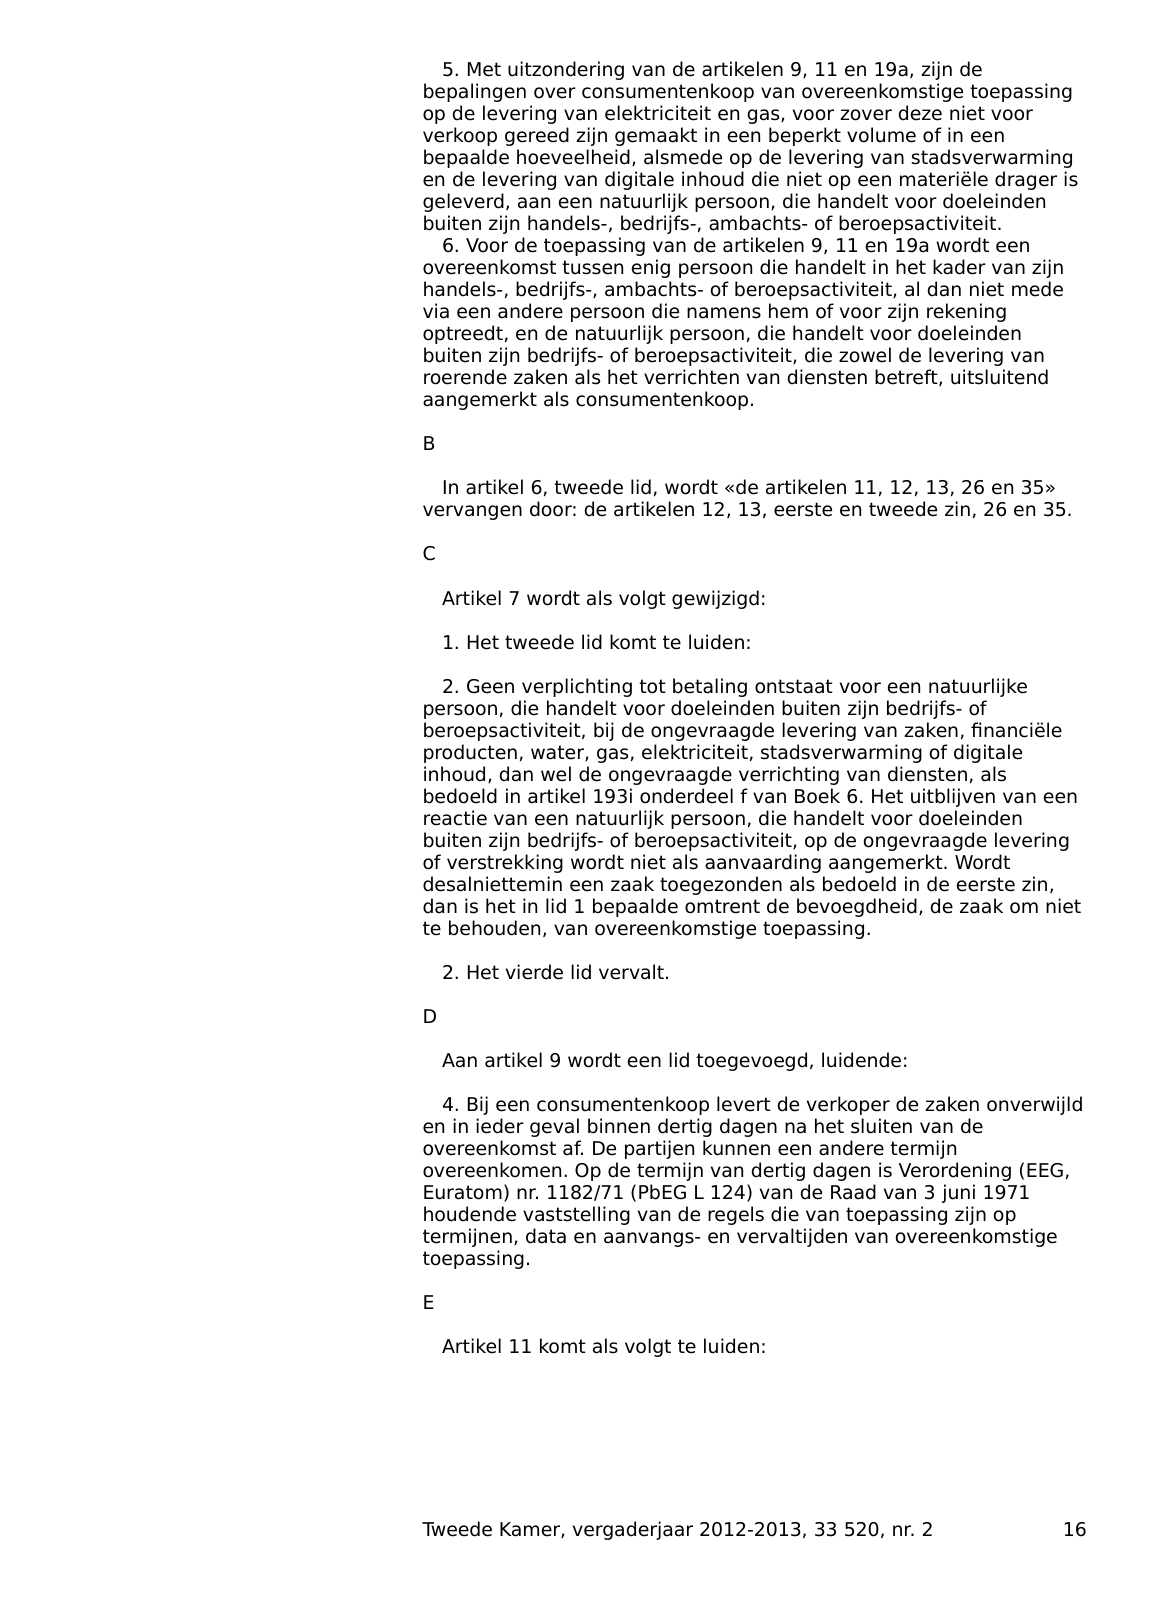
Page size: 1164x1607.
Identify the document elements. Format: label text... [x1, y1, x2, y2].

text 6. Voor de toepassing van de artikelen 9, 11 en 19a wordt een overeenkomst tussen enig persoon die handelt in het kader van zijn handels-, bedrijfs-, ambachts- of beroepsactiviteit, al dan niet mede via een andere persoon die namens hem of voor zijn rekening optreedt, en de natuurlijk persoon, die handelt voor doeleinden buiten zijn bedrijfs- of beroepsactiviteit, die zowel de levering van roerende zaken als het verrichten van diensten betreft, uitsluitend aangemerkt als consumentenkoop. [422, 235, 1087, 411]
text B [422, 433, 1087, 455]
text 5. Met uitzondering van de artikelen 9, 11 en 19a, zijn de bepalingen over consumentenkoop van overeenkomstige toepassing op de levering van elektriciteit en gas, voor zover deze niet voor verkoop gereed zijn gemaakt in een beperkt volume of in een bepaalde hoeveelheid, alsmede op de levering van stadsverwarming en de levering van digitale inhoud die niet op een materiële drager is geleverd, aan een natuurlijk persoon, die handelt voor doeleinden buiten zijn handels-, bedrijfs-, ambachts- of beroepsactiviteit. [422, 59, 1087, 235]
text E [422, 1292, 1087, 1314]
text Aan artikel 9 wordt een lid toegevoegd, luidende: [422, 1050, 1087, 1072]
text Artikel 7 wordt als volgt gewijzigd: [422, 587, 1087, 609]
text C [422, 543, 1087, 565]
text D [422, 1006, 1087, 1028]
text 2. Geen verplichting tot betaling ontstaat voor een natuurlijke persoon, die handelt voor doeleinden buiten zijn bedrijfs- of beroepsactiviteit, bij de ongevraagde levering van zaken, financiële producten, water, gas, elektriciteit, stadsverwarming of digitale inhoud, dan wel de ongevraagde verrichting van diensten, als bedoeld in artikel 193i onderdeel f van Boek 6. Het uitblijven van een reactie van een natuurlijk persoon, die handelt voor doeleinden buiten zijn bedrijfs- of beroepsactiviteit, op de ongevraagde levering of verstrekking wordt niet als aanvaarding aangemerkt. Wordt desalniettemin een zaak toegezonden als bedoeld in de eerste zin, dan is het in lid 1 bepaalde omtrent de bevoegdheid, de zaak om niet te behouden, van overeenkomstige toepassing. [422, 676, 1087, 939]
text 4. Bij een consumentenkoop levert de verkoper de zaken onverwijld en in ieder geval binnen dertig dagen na het sluiten van de overeenkomst af. De partijen kunnen een andere termijn overeenkomen. Op de termijn van dertig dagen is Verordening (EEG, Euratom) nr. 1182/71 (PbEG L 124) van de Raad van 3 juni 1971 houdende vaststelling van de regels die van toepassing zijn op termijnen, data en aanvangs- en vervaltijden van overeenkomstige toepassing. [422, 1094, 1087, 1270]
text 1. Het tweede lid komt te luiden: [422, 632, 1087, 653]
text In artikel 6, tweede lid, wordt «de artikelen 11, 12, 13, 26 en 35» vervangen door: de artikelen 12, 13, eerste en tweede zin, 26 en 35. [422, 477, 1087, 521]
text Artikel 11 komt als volgt te luiden: [422, 1336, 1087, 1358]
text 2. Het vierde lid vervalt. [422, 962, 1087, 984]
